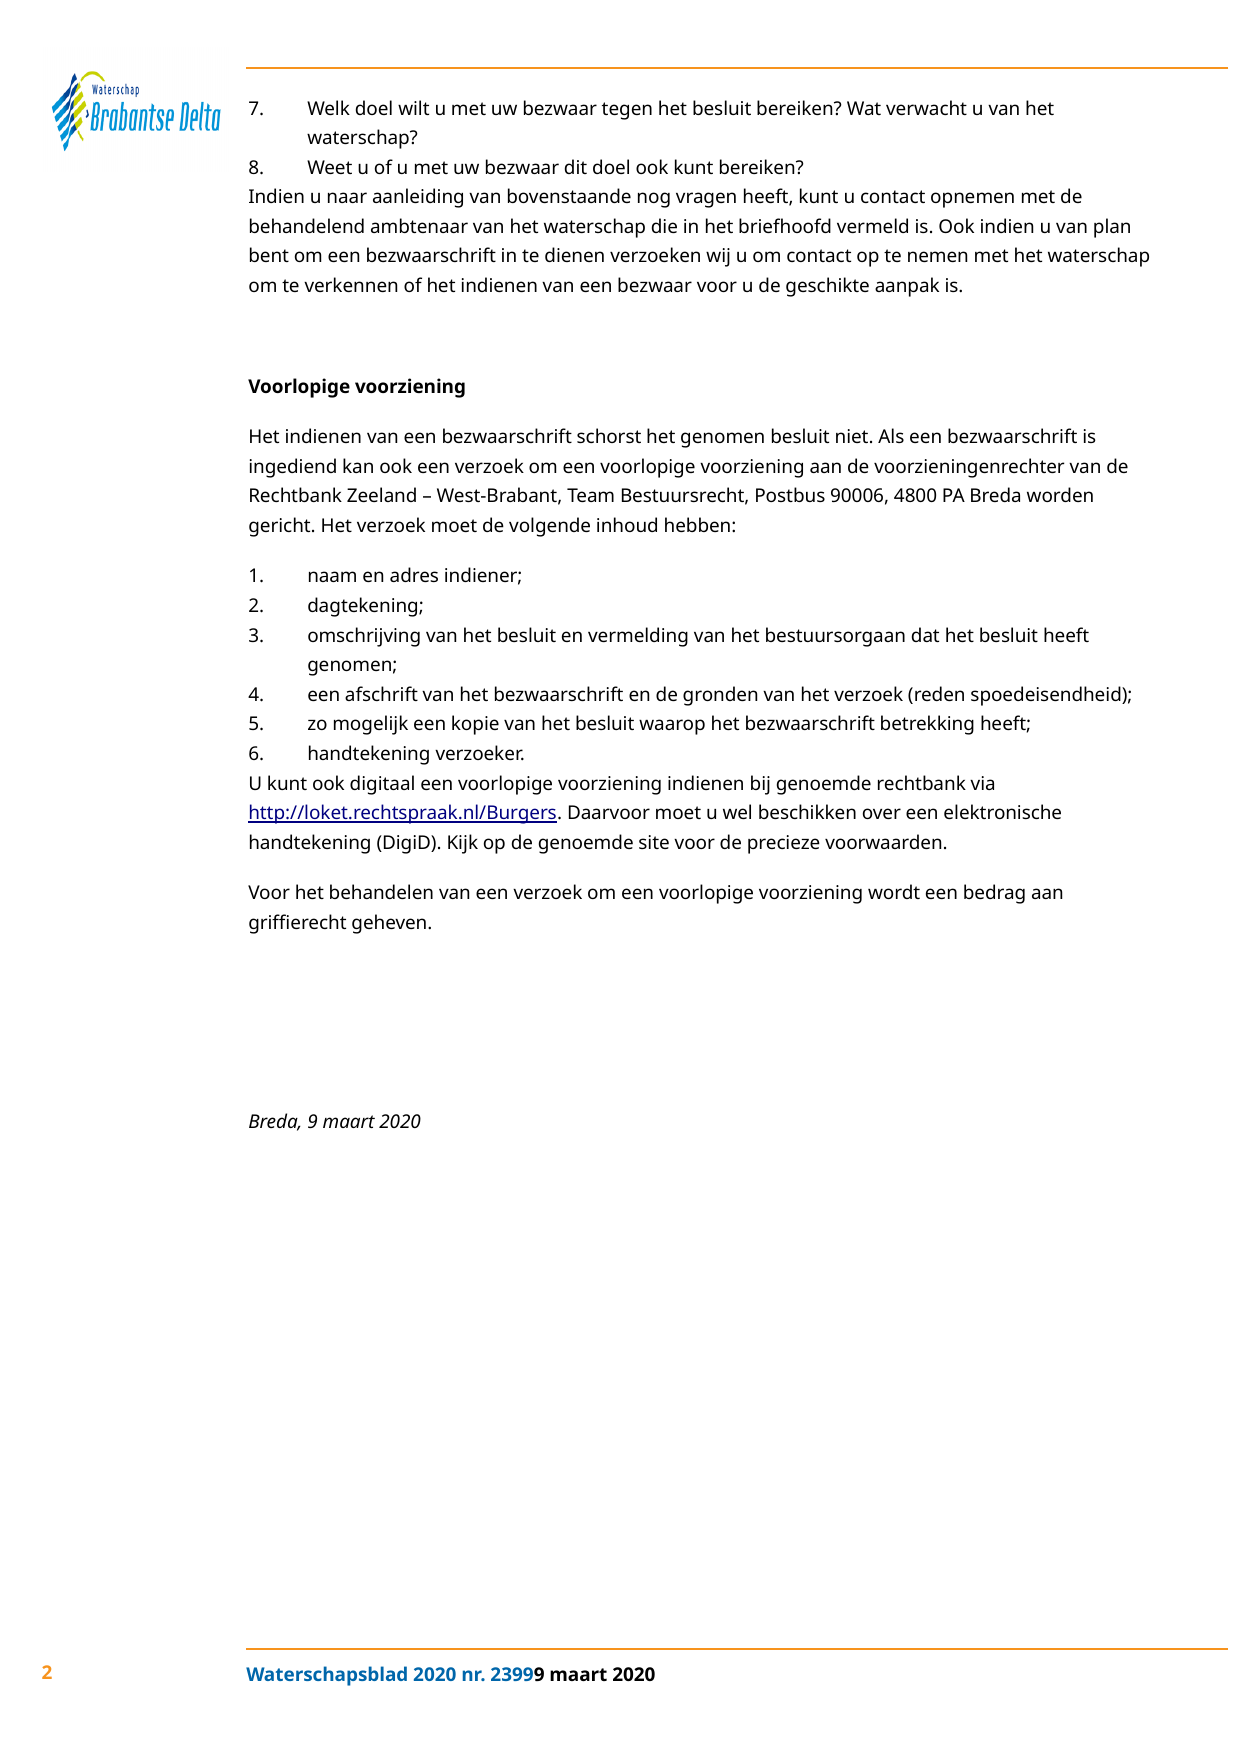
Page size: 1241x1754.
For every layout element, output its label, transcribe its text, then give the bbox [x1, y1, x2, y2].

text U kunt ook digitaal een voorlopige voorziening indienen bij genoemde rechtbank via http://loket.rechtspraak.nl/Burgers. Daarvoor moet u wel beschikken over een elektronische handtekening (DigiD). Kijk op de genoemde site voor de precieze voorwaarden. [248, 770, 1152, 855]
list Weet u of u met uw bezwaar dit doel ook kunt bereiken? [248, 154, 1152, 180]
list een afschrift van het bezwaarschrift en de gronden van het verzoek (reden spoedeisendheid); [248, 681, 1152, 707]
text Indien u naar aanleiding van bovenstaande nog vragen heeft, kunt u contact opnemen met de behandelend ambtenaar van het waterschap die in het briefhoofd vermeld is. Ook indien u van plan bent om een bezwaarschrift in te dienen verzoeken wij u om contact op te nemen met het waterschap om te verkennen of het indienen van een bezwaar voor u de geschikte aanpak is. [248, 183, 1152, 298]
picture [41, 47, 231, 172]
text Het indienen van een bezwaarschrift schorst het genomen besluit niet. Als een bezwaarschrift is ingediend kan ook een verzoek om een voorlopige voorziening aan de voorzieningenrechter van de Rechtbank Zeeland – West-Brabant, Team Bestuursrecht, Postbus 90006, 4800 PA Breda worden gericht. Het verzoek moet de volgende inhoud hebben: [248, 423, 1152, 538]
list handtekening verzoeker. [248, 740, 1152, 766]
text Voorlopige voorziening [248, 373, 1152, 399]
list zo mogelijk een kopie van het besluit waarop het bezwaarschrift betrekking heeft; [248, 711, 1152, 736]
list dagtekening; [248, 592, 1152, 618]
list omschrijving van het besluit en vermelding van het bestuursorgaan dat het besluit heeft genomen; [248, 622, 1152, 677]
list Welk doel wilt u met uw bezwaar tegen het besluit bereiken? Wat verwacht u van het waterschap? [248, 95, 1152, 150]
text Voor het behandelen van een verzoek om een voorlopige voorziening wordt een bedrag aan griffierecht geheven. [248, 879, 1152, 935]
list naam en adres indiener; [248, 563, 1152, 588]
text Breda, 9 maart 2020 [248, 1108, 1152, 1134]
